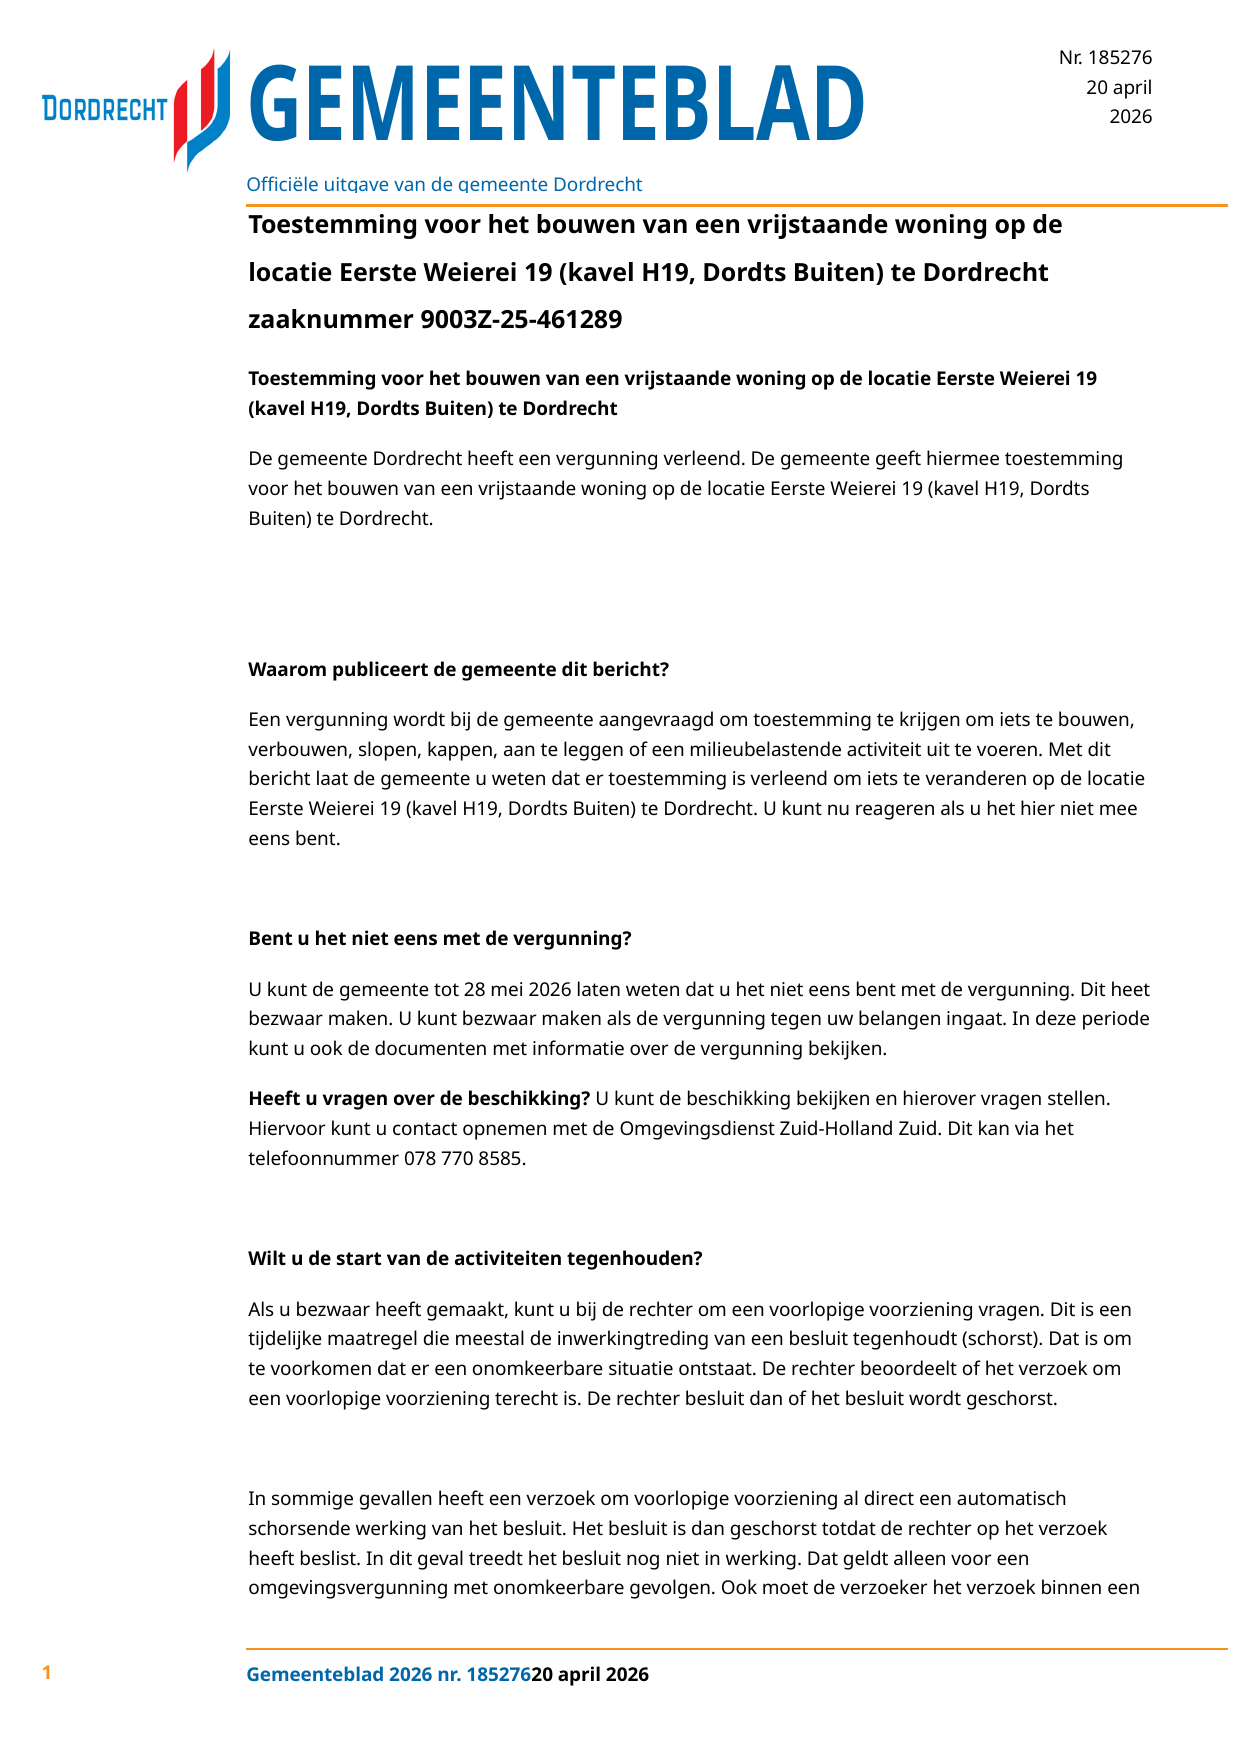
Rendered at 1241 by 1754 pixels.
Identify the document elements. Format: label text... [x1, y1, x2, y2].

text Toestemming voor het bouwen van een vrijstaande woning op de locatie Eerste Weierei 19 (kavel H19, Dordts Buiten) te Dordrecht zaaknummer 9003Z-25-461289 [248, 207, 1152, 336]
text De gemeente Dordrecht heeft een vergunning verleend. De gemeente geeft hiermee toestemming voor het bouwen van een vrijstaande woning op de locatie Eerste Weierei 19 (kavel H19, Dordts Buiten) te Dordrecht. [248, 446, 1152, 530]
text U kunt de gemeente tot 28 mei 2026 laten weten dat u het niet eens bent met de vergunning. Dit heet bezwaar maken. U kunt bezwaar maken als de vergunning tegen uw belangen ingaat. In deze periode kunt u ook de documenten met informatie over de vergunning bekijken. [248, 976, 1152, 1061]
text Toestemming voor het bouwen van een vrijstaande woning op de locatie Eerste Weierei 19 (kavel H19, Dordts Buiten) te Dordrecht [248, 366, 1152, 421]
text Heeft u vragen over de beschikking? U kunt de beschikking bekijken en hierover vragen stellen. Hiervoor kunt u contact opnemen met de Omgevingsdienst Zuid-Holland Zuid. Dit kan via het telefoonnummer 078 770 8585. [248, 1086, 1152, 1170]
text Een vergunning wordt bij de gemeente aangevraagd om toestemming te krijgen om iets te bouwen, verbouwen, slopen, kappen, aan te leggen of een milieubelastende activiteit uit te voeren. Met dit bericht laat de gemeente u weten dat er toestemming is verleend om iets te veranderen op de locatie Eerste Weierei 19 (kavel H19, Dordts Buiten) te Dordrecht. U kunt nu reageren als u het hier niet mee eens bent. [248, 706, 1152, 850]
text Bent u het niet eens met de vergunning? [248, 926, 1152, 951]
text In sommige gevallen heeft een verzoek om voorlopige voorziening al direct een automatisch schorsende werking van het besluit. Het besluit is dan geschorst totdat de rechter op het verzoek heeft beslist. In dit geval treedt het besluit nog niet in werking. Dat geldt alleen voor een omgevingsvergunning met onomkeerbare gevolgen. Ook moet de verzoeker het verzoek binnen een [248, 1486, 1152, 1600]
text Wilt u de start van de activiteiten tegenhouden? [248, 1246, 1152, 1271]
picture [41, 47, 231, 172]
text Als u bezwaar heeft gemaakt, kunt u bij de rechter om een voorlopige voorziening vragen. Dit is een tijdelijke maatregel die meestal de inwerkingtreding van een besluit tegenhoudt (schorst). Dat is om te voorkomen dat er een onomkeerbare situatie ontstaat. De rechter beoordeelt of het verzoek om een voorlopige voorziening terecht is. De rechter besluit dan of het besluit wordt geschorst. [248, 1296, 1152, 1410]
text Waarom publiceert de gemeente dit bericht? [248, 656, 1152, 682]
